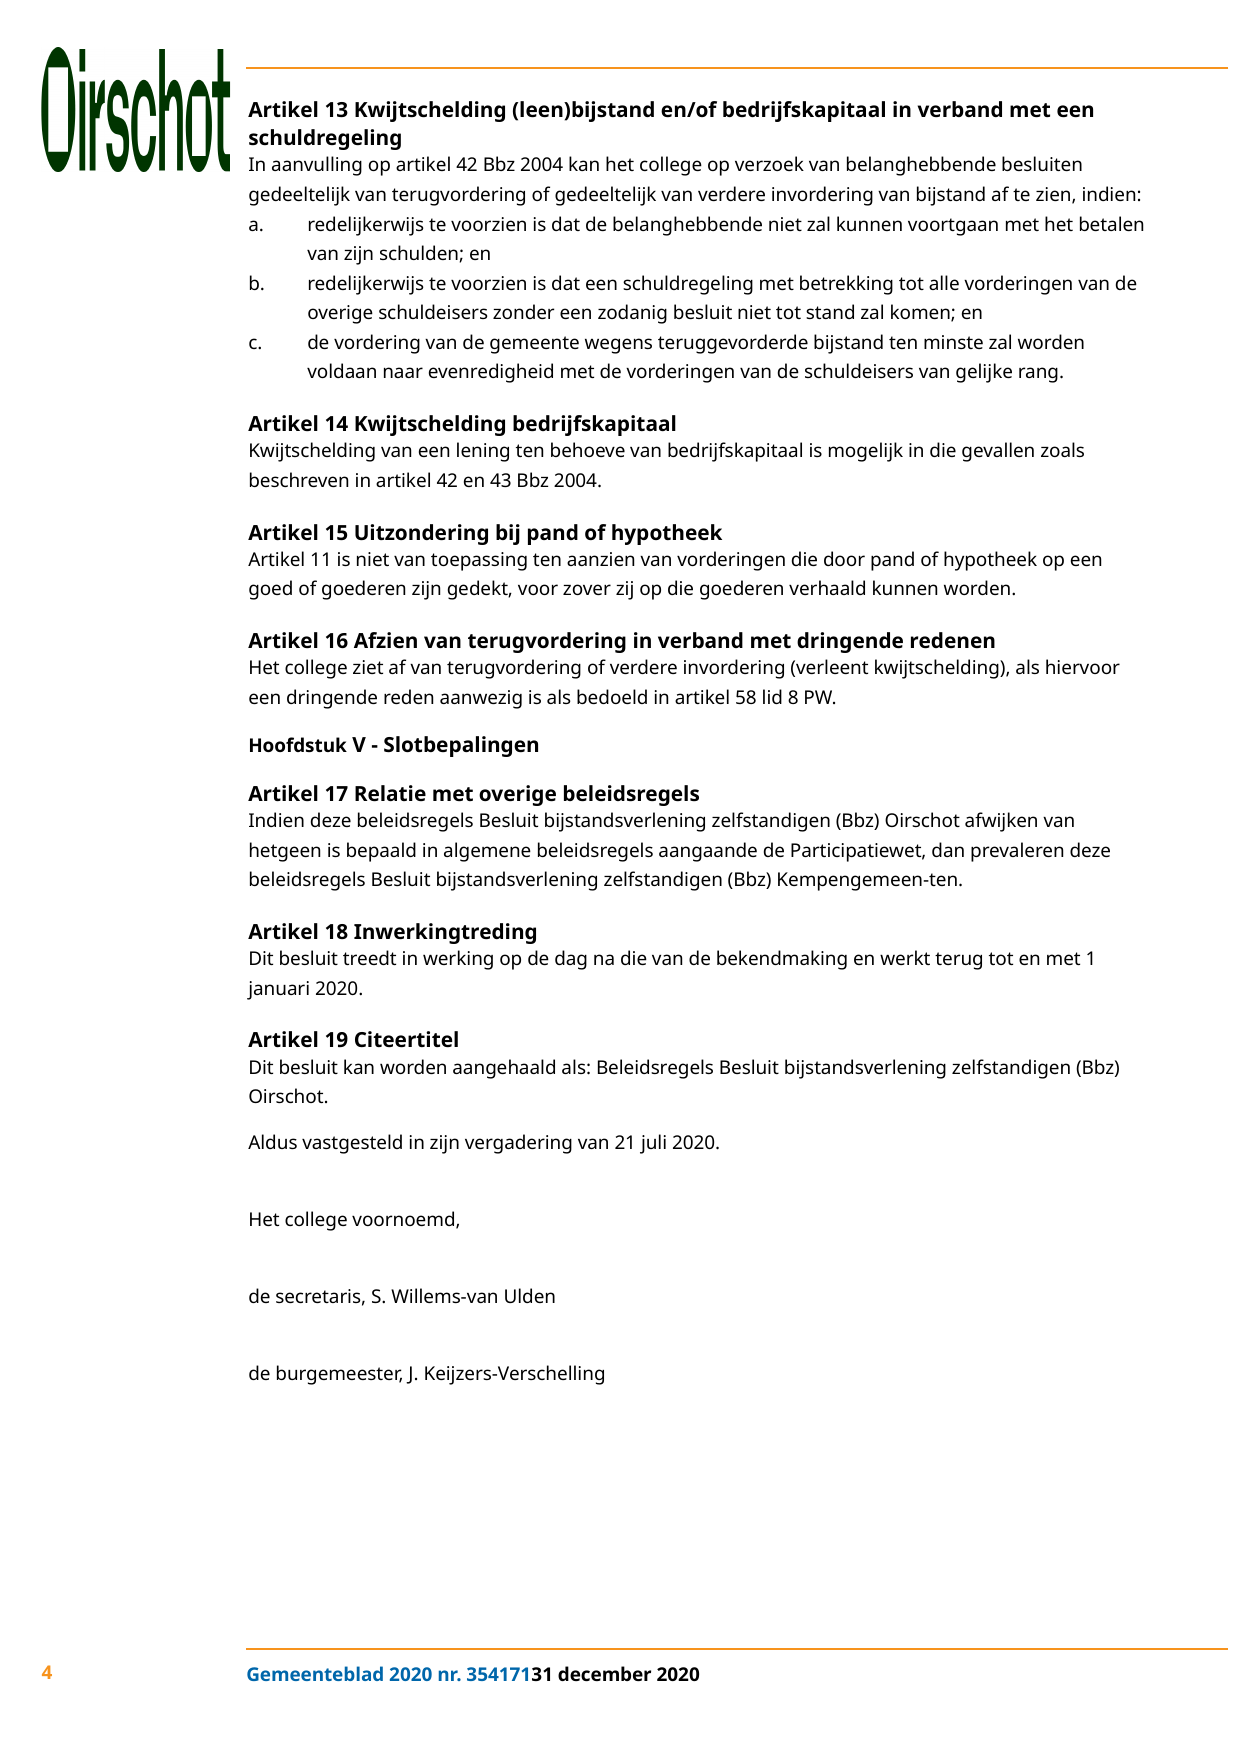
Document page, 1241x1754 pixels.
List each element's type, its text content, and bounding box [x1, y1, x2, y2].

text Het college ziet af van terugvordering of verdere invordering (verleent kwijtschelding), als hiervoor een dringende reden aanwezig is als bedoeld in artikel 58 lid 8 PW. [248, 654, 1152, 710]
text Artikel 15 Uitzondering bij pand of hypotheek [248, 518, 1152, 546]
text In aanvulling op artikel 42 Bbz 2004 kan het college op verzoek van belanghebbende besluiten gedeeltelijk van terugvordering of gedeeltelijk van verdere invordering van bijstand af te zien, indien: [248, 152, 1152, 207]
text Artikel 17 Relatie met overige beleidsregels [248, 779, 1152, 807]
text de burgemeester, J. Keijzers-Verschelling [248, 1361, 1152, 1386]
text Artikel 19 Citeertitel [248, 1025, 1152, 1054]
list redelijkerwijs te voorzien is dat een schuldregeling met betrekking tot alle vorderingen van de overige schuldeisers zonder een zodanig besluit niet tot stand zal komen; en [248, 270, 1152, 325]
text Dit besluit kan worden aangehaald als: Beleidsregels Besluit bijstandsverlening zelfstandigen (Bbz) Oirschot. [248, 1054, 1152, 1109]
text Indien deze beleidsregels Besluit bijstandsverlening zelfstandigen (Bbz) Oirschot afwijken van hetgeen is bepaald in algemene beleidsregels aangaande de Participatiewet, dan prevaleren deze beleidsregels Besluit bijstandsverlening zelfstandigen (Bbz) Kempengemeen-ten. [248, 807, 1152, 892]
list redelijkerwijs te voorzien is dat de belanghebbende niet zal kunnen voortgaan met het betalen van zijn schulden; en [248, 211, 1152, 266]
text Artikel 14 Kwijtschelding bedrijfskapitaal [248, 409, 1152, 438]
text Artikel 18 Inwerkingtreding [248, 917, 1152, 945]
text Artikel 16 Afzien van terugvordering in verband met dringende redenen [248, 626, 1152, 654]
text Het college voornoemd, [248, 1206, 1152, 1232]
picture [41, 47, 231, 172]
text Aldus vastgesteld in zijn vergadering van 21 juli 2020. [248, 1129, 1152, 1155]
text Dit besluit treedt in werking op de dag na die van de bekendmaking en werkt terug tot en met 1 januari 2020. [248, 945, 1152, 1001]
text Kwijtschelding van een lening ten behoeve van bedrijfskapitaal is mogelijk in die gevallen zoals beschreven in artikel 42 en 43 Bbz 2004. [248, 438, 1152, 493]
text Artikel 11 is niet van toepassing ten aanzien van vorderingen die door pand of hypotheek op een goed of goederen zijn gedekt, voor zover zij op die goederen verhaald kunnen worden. [248, 546, 1152, 601]
list de vordering van de gemeente wegens teruggevorderde bijstand ten minste zal worden voldaan naar evenredigheid met de vorderingen van de schuldeisers van gelijke rang. [248, 329, 1152, 384]
text de secretaris, S. Willems-van Ulden [248, 1283, 1152, 1309]
text Hoofdstuk V - Slotbepalingen [248, 730, 1152, 758]
text Artikel 13 Kwijtschelding (leen)bijstand en/of bedrijfskapitaal in verband met een schuldregeling [248, 95, 1152, 152]
